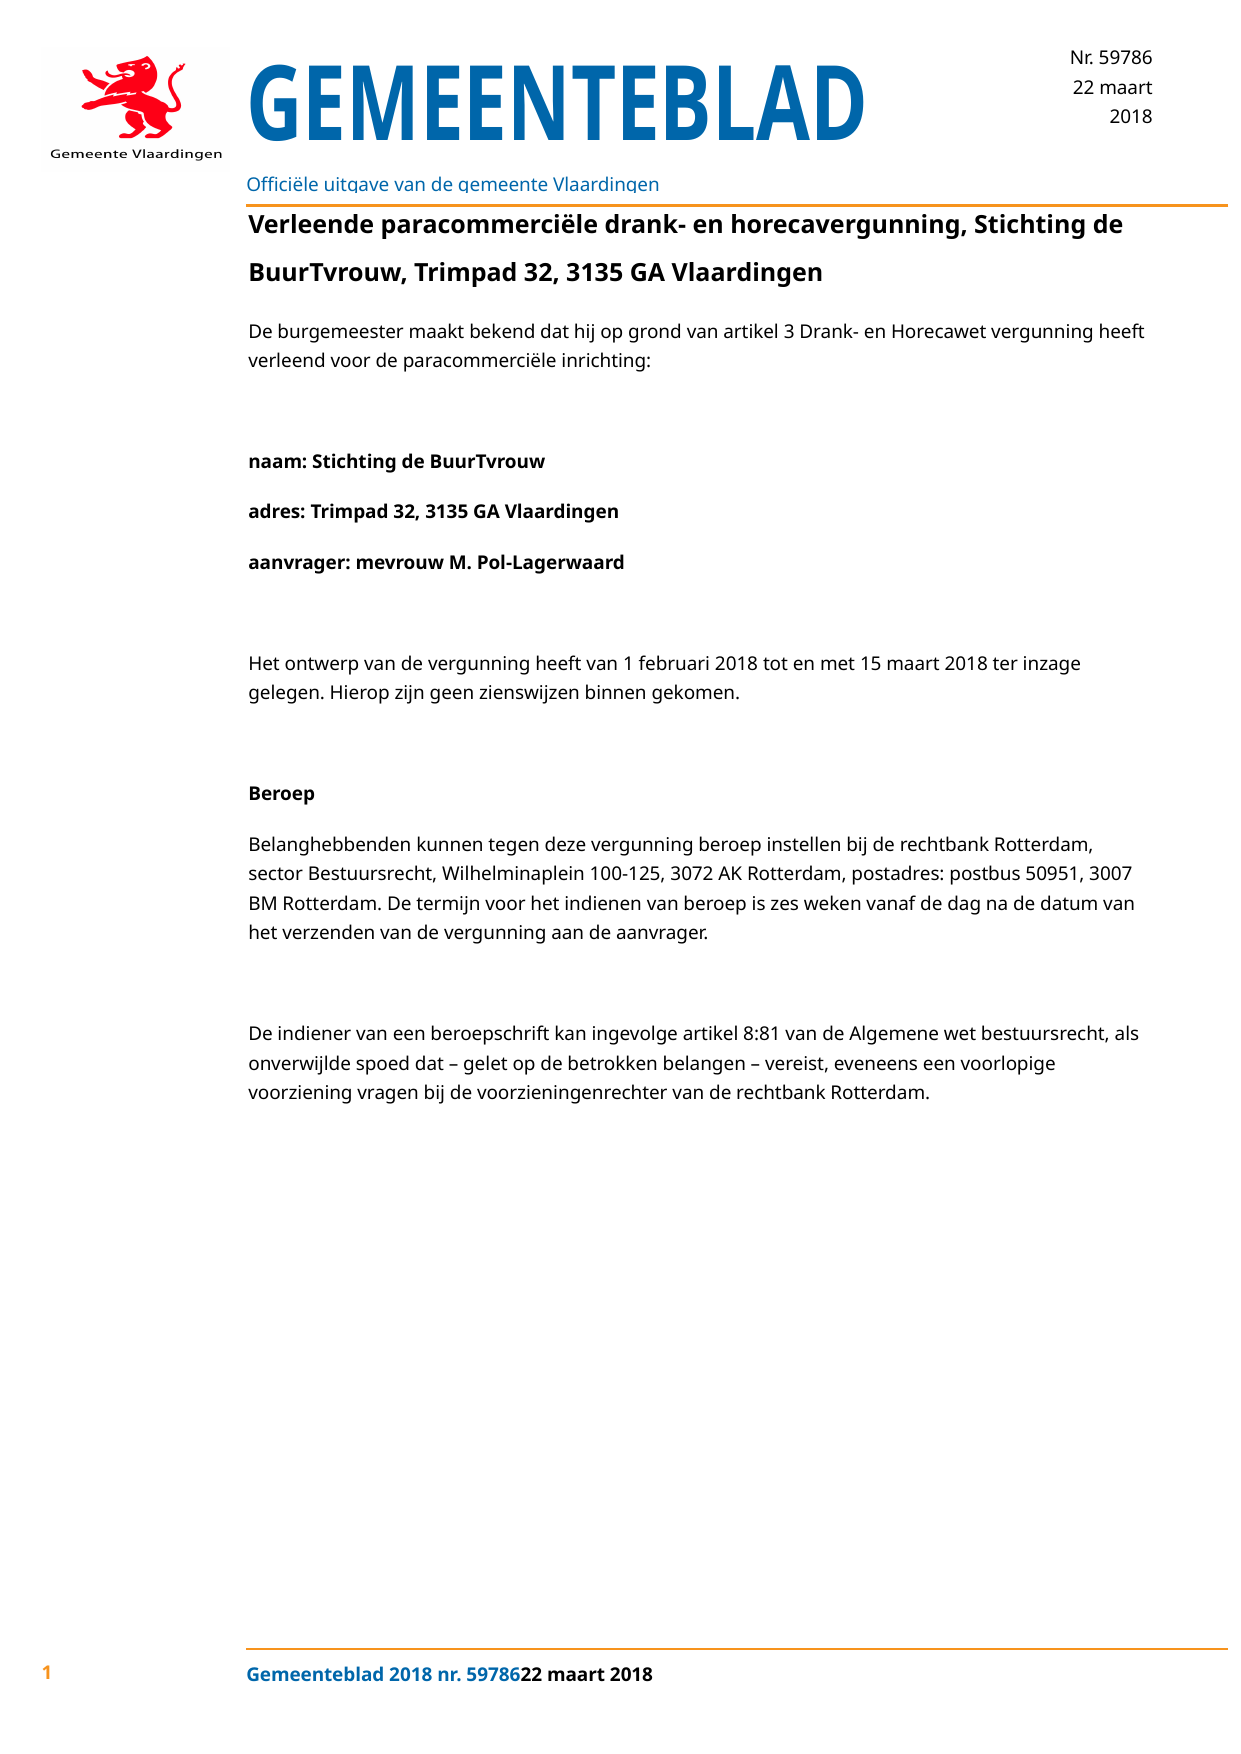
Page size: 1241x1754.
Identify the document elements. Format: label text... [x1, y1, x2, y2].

text aanvrager: mevrouw M. Pol-Lagerwaard [248, 549, 1152, 575]
text Belanghebbenden kunnen tegen deze vergunning beroep instellen bij de rechtbank Rotterdam, sector Bestuursrecht, Wilhelminaplein 100-125, 3072 AK Rotterdam, postadres: postbus 50951, 3007 BM Rotterdam. De termijn voor het indienen van beroep is zes weken vanaf de dag na de datum van het verzenden van de vergunning aan de aanvrager. [248, 831, 1152, 945]
picture [41, 47, 231, 172]
text De indiener van een beroepschrift kan ingevolge artikel 8:81 van de Algemene wet bestuursrecht, als onverwijlde spoed dat – gelet op de betrokken belangen – vereist, eveneens een voorlopige voorziening vragen bij de voorzieningenrechter van de rechtbank Rotterdam. [248, 1020, 1152, 1105]
text De burgemeester maakt bekend dat hij op grond van artikel 3 Drank- en Horecawet vergunning heeft verleend voor de paracommerciële inrichting: [248, 318, 1152, 373]
text Beroep [248, 780, 1152, 806]
text naam: Stichting de BuurTvrouw [248, 448, 1152, 474]
text adres: Trimpad 32, 3135 GA Vlaardingen [248, 499, 1152, 524]
text Verleende paracommerciële drank- en horecavergunning, Stichting de BuurTvrouw, Trimpad 32, 3135 GA Vlaardingen [248, 207, 1152, 288]
text Het ontwerp van de vergunning heeft van 1 februari 2018 tot en met 15 maart 2018 ter inzage gelegen. Hierop zijn geen zienswijzen binnen gekomen. [248, 650, 1152, 705]
